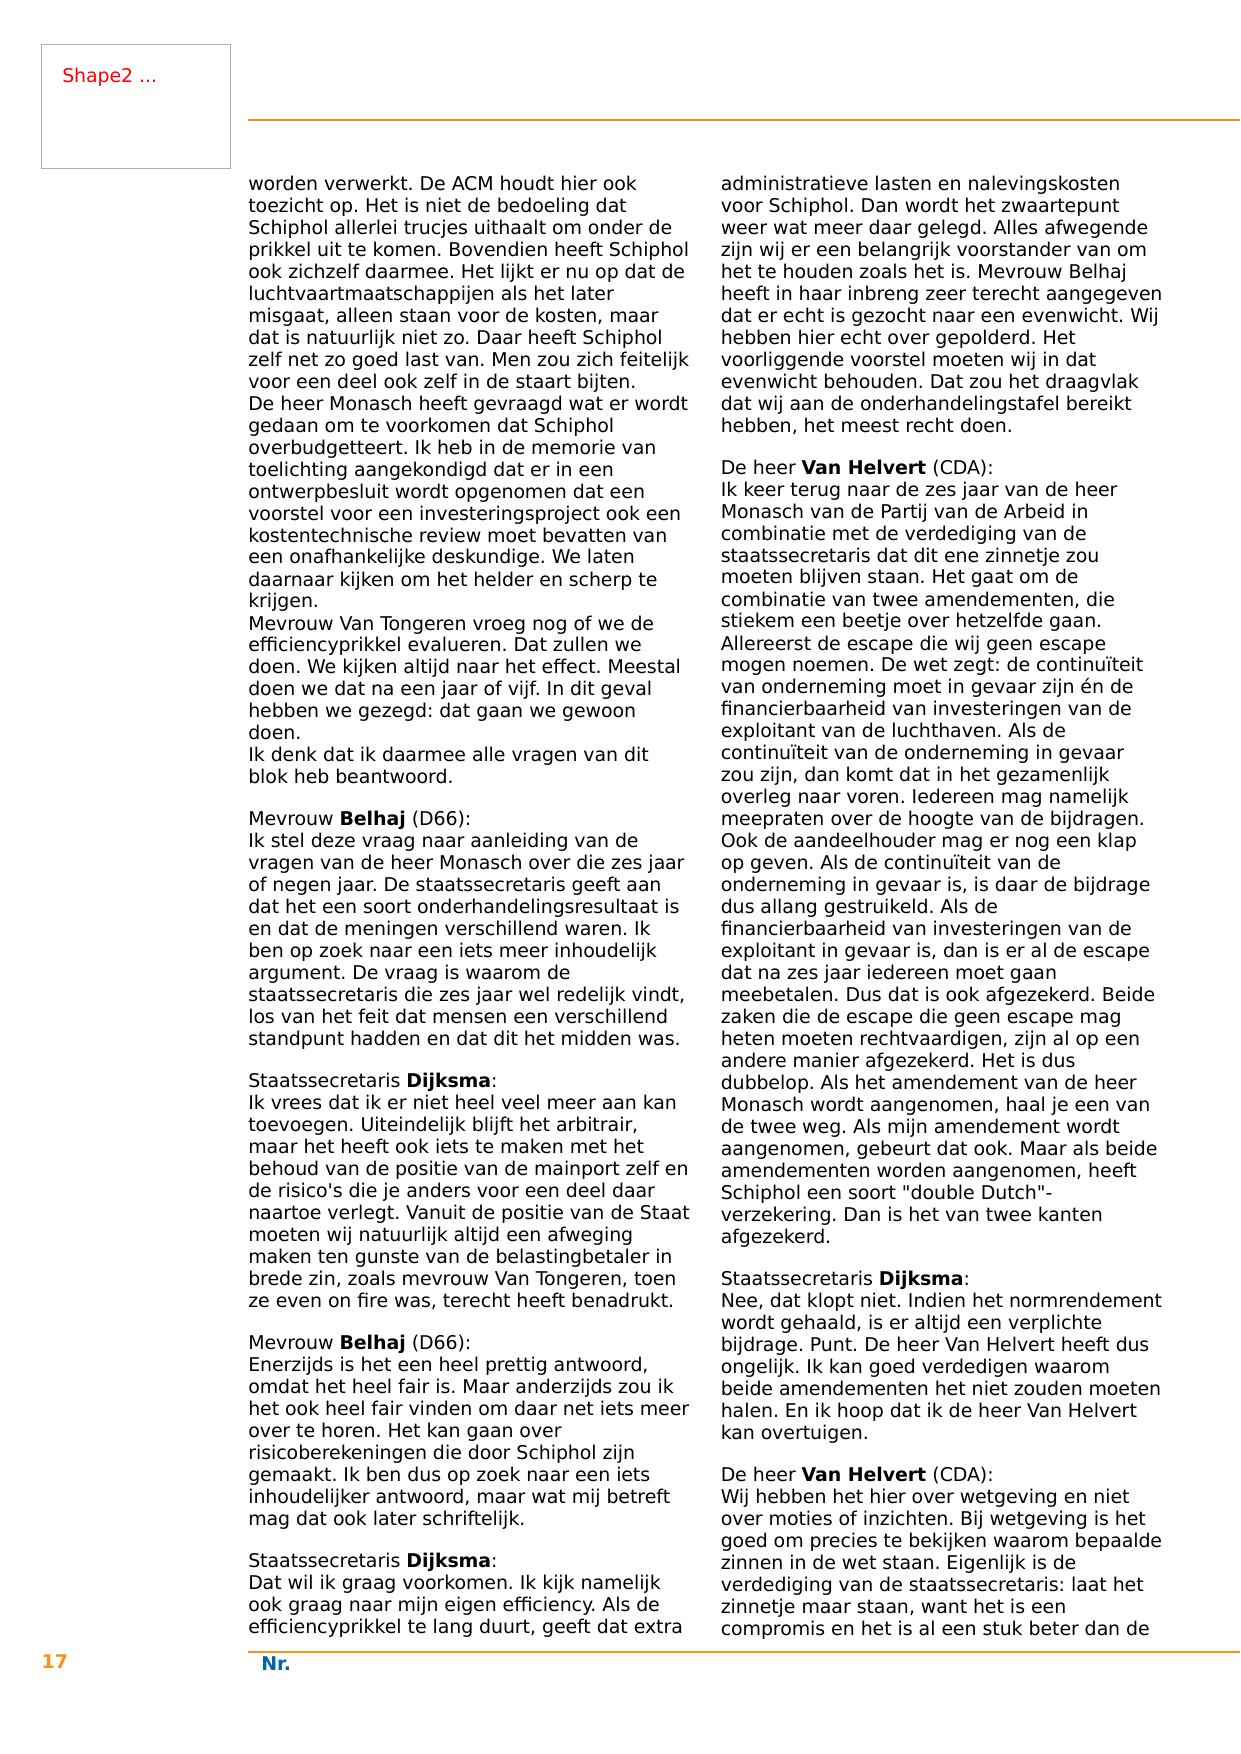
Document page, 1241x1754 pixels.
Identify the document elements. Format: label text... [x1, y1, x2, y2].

text Dat wil ik graag voorkomen. Ik kijk namelijk ook graag naar mijn eigen efficiency. Als de efficiencyprikkel te lang duurt, geeft dat extra [248, 1572, 691, 1637]
text Mevrouw Van Tongeren vroeg nog of we de efficiencyprikkel evalueren. Dat zullen we doen. We kijken altijd naar het effect. Meestal doen we dat na een jaar of vijf. In dit geval hebben we gezegd: dat gaan we gewoon doen. [248, 612, 691, 744]
text worden verwerkt. De ACM houdt hier ook toezicht op. Het is niet de bedoeling dat Schiphol allerlei trucjes uithaalt om onder de prikkel uit te komen. Bovendien heeft Schiphol ook zichzelf daarmee. Het lijkt er nu op dat de luchtvaartmaatschappijen als het later misgaat, alleen staan voor de kosten, maar dat is natuurlijk niet zo. Daar heeft Schiphol zelf net zo goed last van. Men zou zich feitelijk voor een deel ook zelf in de staart bijten. [248, 173, 691, 393]
text De heer Van Helvert (CDA): [721, 1464, 1163, 1486]
text Mevrouw Belhaj (D66): [248, 808, 691, 830]
text Staatssecretaris Dijksma: [248, 1070, 691, 1092]
text De heer Monasch heeft gevraagd wat er wordt gedaan om te voorkomen dat Schiphol overbudgetteert. Ik heb in de memorie van toelichting aangekondigd dat er in een ontwerpbesluit wordt opgenomen dat een voorstel voor een investeringsproject ook een kostentechnische review moet bevatten van een onafhankelijke deskundige. We laten daarnaar kijken om het helder en scherp te krijgen. [248, 393, 691, 612]
text Wij hebben het hier over wetgeving en niet over moties of inzichten. Bij wetgeving is het goed om precies te bekijken waarom bepaalde zinnen in de wet staan. Eigenlijk is de verdediging van de staatssecretaris: laat het zinnetje maar staan, want het is een compromis en het is al een stuk beter dan de [721, 1486, 1163, 1639]
text Nee, dat klopt niet. Indien het normrendement wordt gehaald, is er altijd een verplichte bijdrage. Punt. De heer Van Helvert heeft dus ongelijk. Ik kan goed verdedigen waarom beide amendementen het niet zouden moeten halen. En ik hoop dat ik de heer Van Helvert kan overtuigen. [721, 1290, 1163, 1444]
text Ik vrees dat ik er niet heel veel meer aan kan toevoegen. Uiteindelijk blijft het arbitrair, maar het heeft ook iets te maken met het behoud van de positie van de mainport zelf en de risico's die je anders voor een deel daar naartoe verlegt. Vanuit de positie van de Staat moeten wij natuurlijk altijd een afweging maken ten gunste van de belastingbetaler in brede zin, zoals mevrouw Van Tongeren, toen ze even on fire was, terecht heeft benadrukt. [248, 1092, 691, 1312]
text administratieve lasten en nalevingskosten voor Schiphol. Dan wordt het zwaartepunt weer wat meer daar gelegd. Alles afwegende zijn wij er een belangrijk voorstander van om het te houden zoals het is. Mevrouw Belhaj heeft in haar inbreng zeer terecht aangegeven dat er echt is gezocht naar een evenwicht. Wij hebben hier echt over gepolderd. Het voorliggende voorstel moeten wij in dat evenwicht behouden. Dat zou het draagvlak dat wij aan de onderhandelingstafel bereikt hebben, het meest recht doen. [721, 173, 1163, 437]
text De heer Van Helvert (CDA): [721, 457, 1163, 478]
text Ik denk dat ik daarmee alle vragen van dit blok heb beantwoord. [248, 744, 691, 788]
text Staatssecretaris Dijksma: [721, 1268, 1163, 1290]
text Ik keer terug naar de zes jaar van de heer Monasch van de Partij van de Arbeid in combinatie met de verdediging van de staatssecretaris dat dit ene zinnetje zou moeten blijven staan. Het gaat om de combinatie van twee amendementen, die stiekem een beetje over hetzelfde gaan. Allereerst de escape die wij geen escape mogen noemen. De wet zegt: de continuïteit van onderneming moet in gevaar zijn én de financierbaarheid van investeringen van de exploitant van de luchthaven. Als de continuïteit van de onderneming in gevaar zou zijn, dan komt dat in het gezamenlijk overleg naar voren. Iedereen mag namelijk meepraten over de hoogte van de bijdragen. Ook de aandeelhouder mag er nog een klap op geven. Als de continuïteit van de onderneming in gevaar is, is daar de bijdrage dus allang gestruikeld. Als de financierbaarheid van investeringen van de exploitant in gevaar is, dan is er al de escape dat na zes jaar iedereen moet gaan meebetalen. Dus dat is ook afgezekerd. Beide zaken die de escape die geen escape mag heten moeten rechtvaardigen, zijn al op een andere manier afgezekerd. Het is dus dubbelop. Als het amendement van de heer Monasch wordt aangenomen, haal je een van de twee weg. Als mijn amendement wordt aangenomen, gebeurt dat ook. Maar als beide amendementen worden aangenomen, heeft Schiphol een soort "double Dutch"-verzekering. Dan is het van twee kanten afgezekerd. [721, 478, 1163, 1248]
text Staatssecretaris Dijksma: [248, 1549, 691, 1572]
text Mevrouw Belhaj (D66): [248, 1332, 691, 1354]
text Ik stel deze vraag naar aanleiding van de vragen van de heer Monasch over die zes jaar of negen jaar. De staatssecretaris geeft aan dat het een soort onderhandelingsresultaat is en dat de meningen verschillend waren. Ik ben op zoek naar een iets meer inhoudelijk argument. De vraag is waarom de staatssecretaris die zes jaar wel redelijk vindt, los van het feit dat mensen een verschillend standpunt hadden en dat dit het midden was. [248, 830, 691, 1050]
text Enerzijds is het een heel prettig antwoord, omdat het heel fair is. Maar anderzijds zou ik het ook heel fair vinden om daar net iets meer over te horen. Het kan gaan over risicoberekeningen die door Schiphol zijn gemaakt. Ik ben dus op zoek naar een iets inhoudelijker antwoord, maar wat mij betreft mag dat ook later schriftelijk. [248, 1354, 691, 1529]
